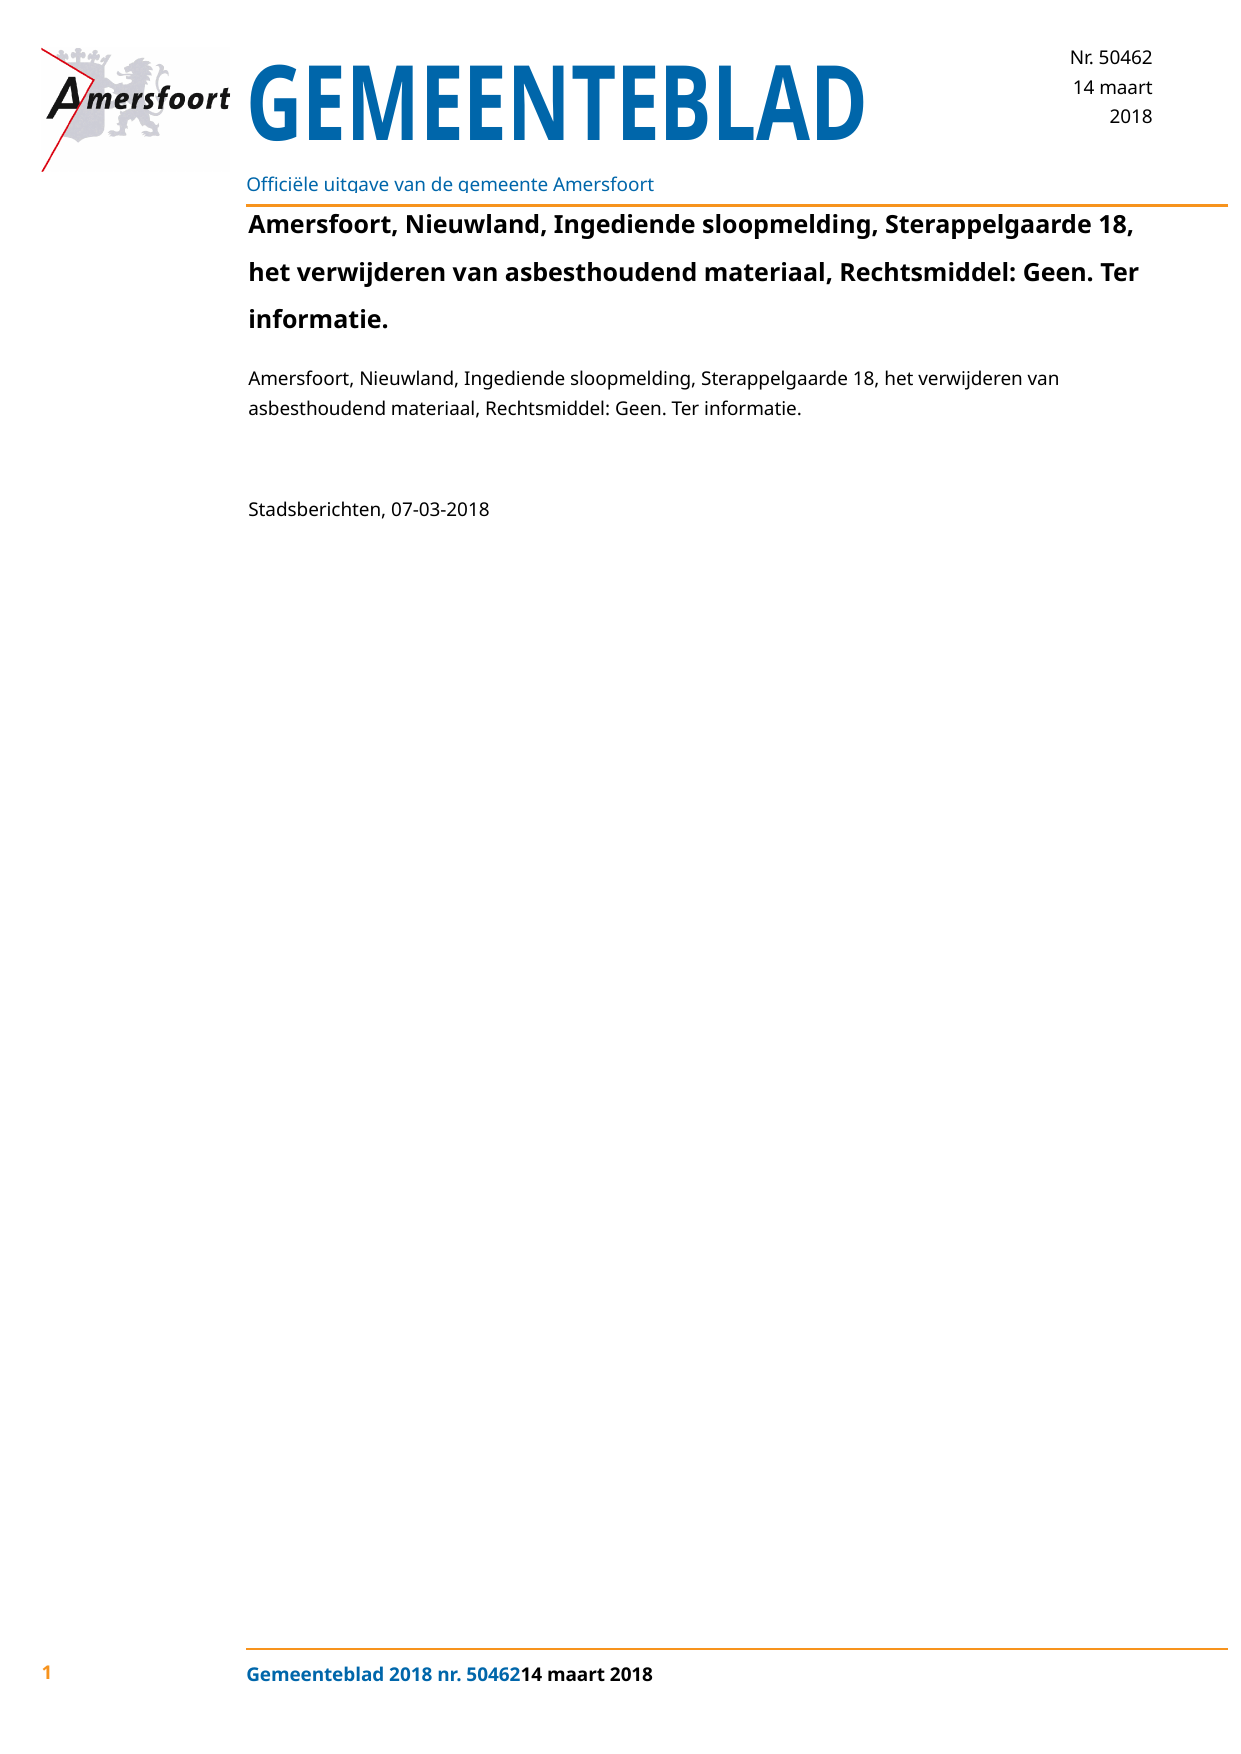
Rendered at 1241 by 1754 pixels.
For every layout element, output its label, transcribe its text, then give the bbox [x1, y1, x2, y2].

text Amersfoort, Nieuwland, Ingediende sloopmelding, Sterappelgaarde 18, het verwijderen van asbesthoudend materiaal, Rechtsmiddel: Geen. Ter informatie. [248, 207, 1152, 336]
text Amersfoort, Nieuwland, Ingediende sloopmelding, Sterappelgaarde 18, het verwijderen van asbesthoudend materiaal, Rechtsmiddel: Geen. Ter informatie. [248, 366, 1152, 421]
text Stadsberichten, 07-03-2018 [248, 496, 1152, 522]
picture [41, 47, 231, 172]
